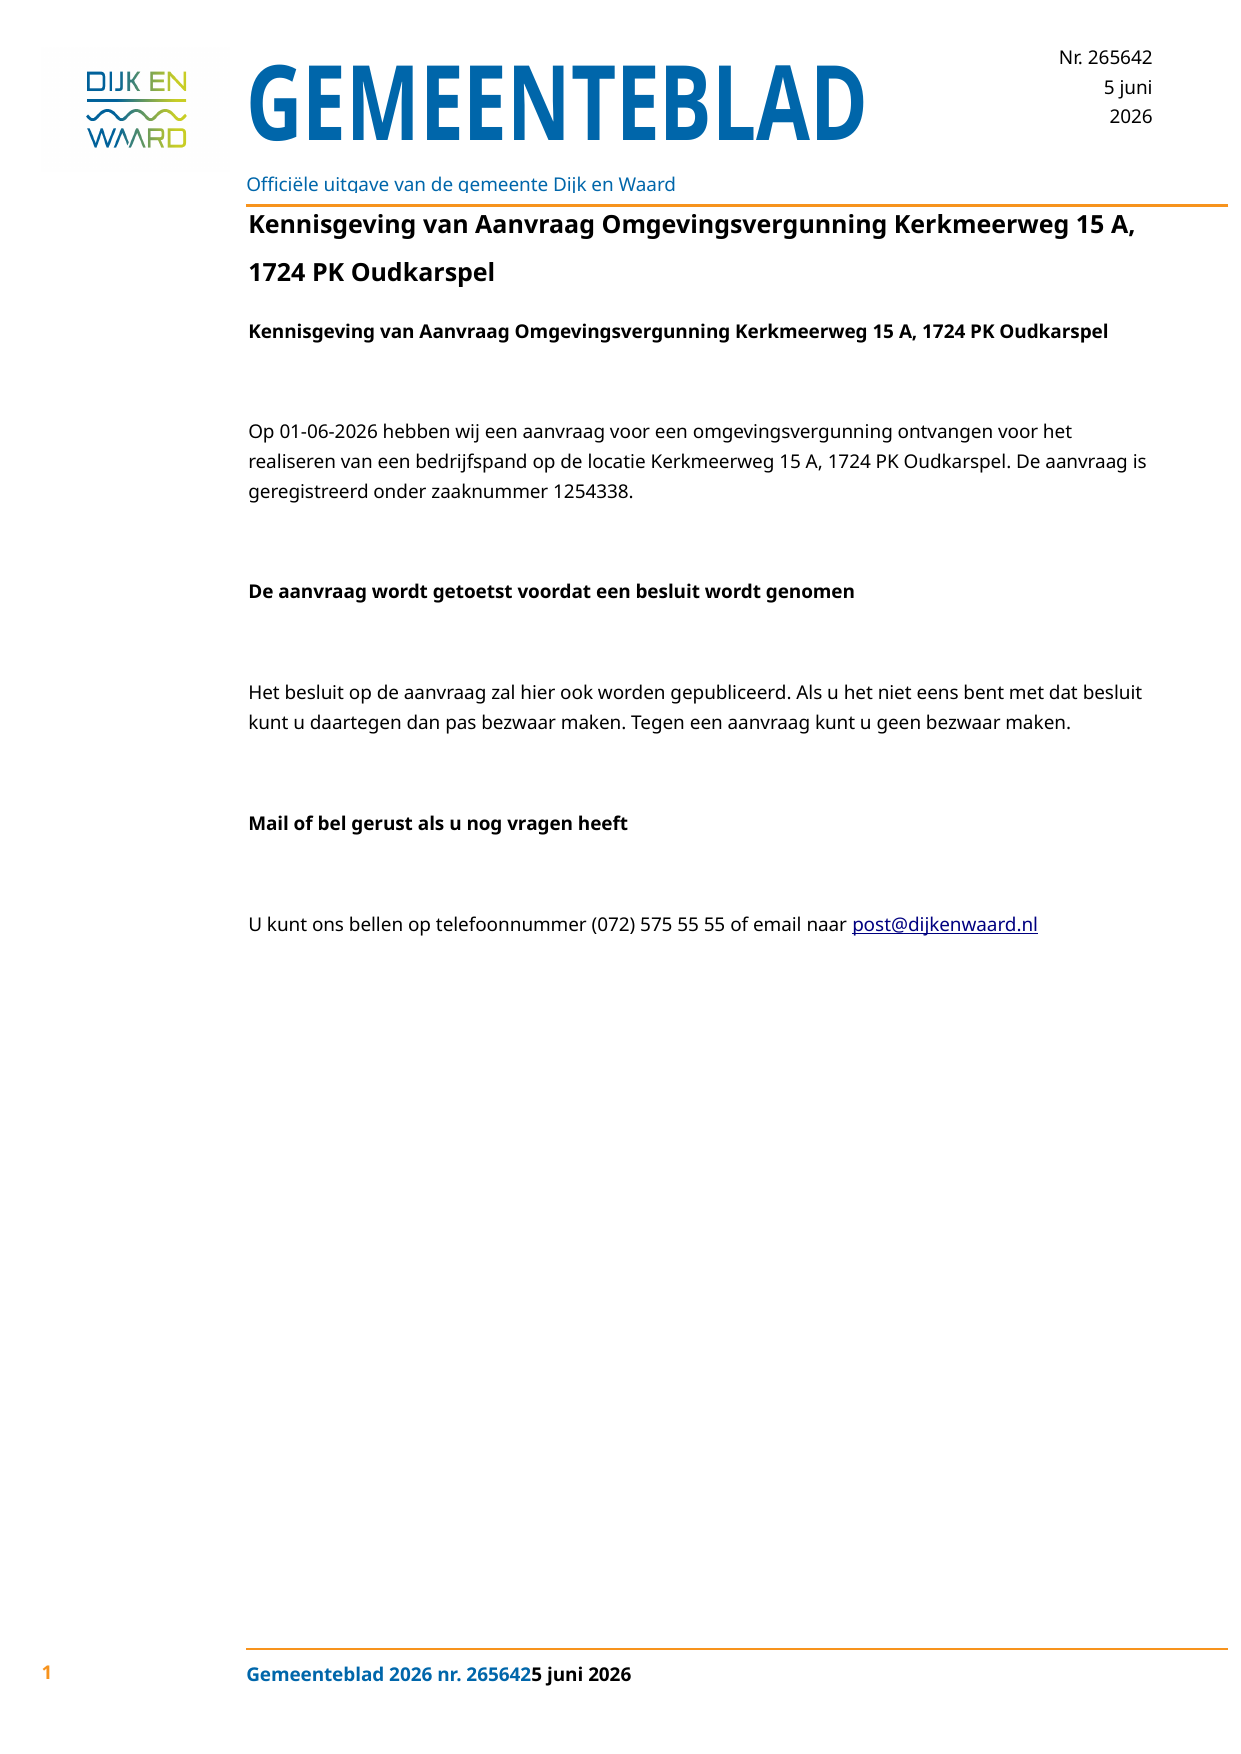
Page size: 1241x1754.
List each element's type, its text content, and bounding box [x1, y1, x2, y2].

text Kennisgeving van Aanvraag Omgevingsvergunning Kerkmeerweg 15 A, 1724 PK Oudkarspel [248, 318, 1152, 344]
text De aanvraag wordt getoetst voordat een besluit wordt genomen [248, 579, 1152, 604]
picture [41, 47, 231, 172]
text Mail of bel gerust als u nog vragen heeft [248, 810, 1152, 836]
text Kennisgeving van Aanvraag Omgevingsvergunning Kerkmeerweg 15 A, 1724 PK Oudkarspel [248, 207, 1152, 288]
text U kunt ons bellen op telefoonnummer (072) 575 55 55 of email naar post@dijkenwaard.nl [248, 911, 1152, 937]
text Op 01-06-2026 hebben wij een aanvraag voor een omgevingsvergunning ontvangen voor het realiseren van een bedrijfspand op de locatie Kerkmeerweg 15 A, 1724 PK Oudkarspel. De aanvraag is geregistreerd onder zaaknummer 1254338. [248, 419, 1152, 504]
text Het besluit op de aanvraag zal hier ook worden gepubliceerd. Als u het niet eens bent met dat besluit kunt u daartegen dan pas bezwaar maken. Tegen een aanvraag kunt u geen bezwaar maken. [248, 679, 1152, 735]
